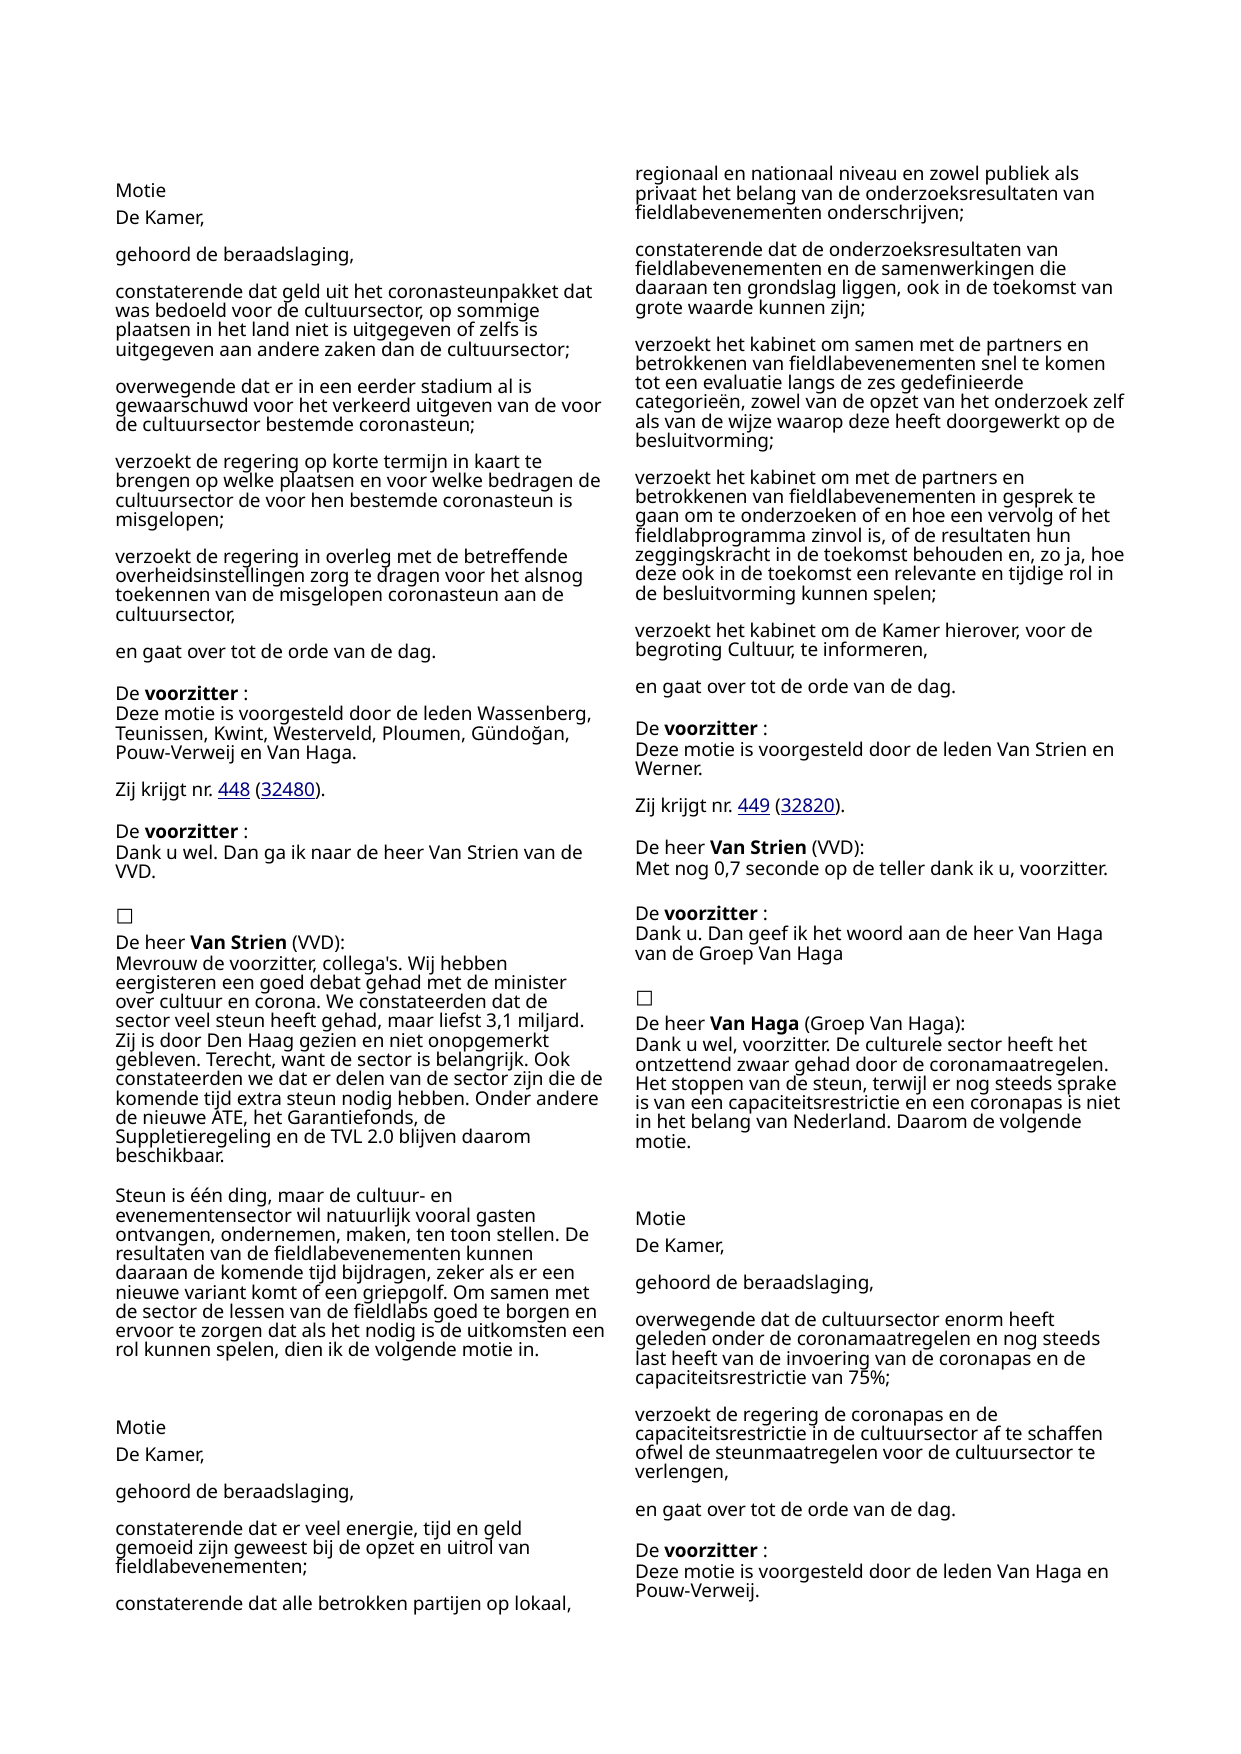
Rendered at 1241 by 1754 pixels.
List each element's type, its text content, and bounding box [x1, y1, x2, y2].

text De heer Van Strien (VVD): [115, 929, 605, 954]
text gehoord de beraadslaging, [115, 1483, 605, 1502]
text Deze motie is voorgesteld door de leden Van Strien en Werner. [635, 741, 1125, 779]
text De Kamer, [115, 209, 605, 228]
text Motie [115, 177, 605, 203]
text Deze motie is voorgesteld door de leden Wassenberg, Teunissen, Kwint, Westerveld, Ploumen, Gündoğan, Pouw-Verweij en Van Haga. [115, 705, 605, 763]
text en gaat over tot de orde van de dag. [635, 1501, 1125, 1520]
text constaterende dat alle betrokken partijen op lokaal, [115, 1595, 605, 1614]
text Zij krijgt nr. 449 (32820). [635, 797, 1125, 816]
text verzoekt de regering op korte termijn in kaart te brengen op welke plaatsen en voor welke bedragen de cultuursector de voor hen bestemde coronasteun is misgelopen; [115, 453, 605, 530]
text Dank u wel. Dan ga ik naar de heer Van Strien van de VVD. [115, 844, 605, 882]
text Deze motie is voorgesteld door de leden Van Haga en Pouw-Verweij. [635, 1563, 1125, 1602]
text Mevrouw de voorzitter, collega's. Wij hebben eergisteren een goed debat gehad met de minister over cultuur en corona. We constateerden dat de sector veel steun heeft gehad, maar liefst 3,1 miljard. Zij is door Den Haag gezien en niet onopgemerkt gebleven. Terecht, want de sector is belangrijk. Ook constateerden we dat er delen van de sector zijn die de komende tijd extra steun nodig hebben. Onder andere de nieuwe ATE, het Garantiefonds, de Suppletieregeling en de TVL 2.0 blijven daarom beschikbaar. [115, 954, 605, 1167]
text De voorzitter : [115, 680, 605, 705]
text ⬜ [115, 903, 605, 929]
text regionaal en nationaal niveau en zowel publiek als privaat het belang van de onderzoeksresultaten van fieldlabevenementen onderschrijven; [635, 165, 1125, 223]
text Motie [115, 1414, 605, 1440]
text De Kamer, [635, 1237, 1125, 1256]
text verzoekt het kabinet om samen met de partners en betrokkenen van fieldlabevenementen snel te komen tot een evaluatie langs de zes gedefinieerde categorieën, zowel van de opzet van het onderzoek zelf als van de wijze waarop deze heeft doorgewerkt op de besluitvorming; [635, 336, 1125, 451]
text De Kamer, [115, 1446, 605, 1465]
text Steun is één ding, maar de cultuur- en evenementensector wil natuurlijk vooral gasten ontvangen, ondernemen, maken, ten toon stellen. De resultaten van de fieldlabevenementen kunnen daaraan de komende tijd bijdragen, zeker als er een nieuwe variant komt of een griepgolf. Om samen met de sector de lessen van de fieldlabs goed te borgen en ervoor te zorgen dat als het nodig is de uitkomsten een rol kunnen spelen, dien ik de volgende motie in. [115, 1187, 605, 1361]
text Dank u wel, voorzitter. De culturele sector heeft het ontzettend zwaar gehad door de coronamaatregelen. Het stoppen van de steun, terwijl er nog steeds sprake is van een capaciteitsrestrictie en een coronapas is niet in het belang van Nederland. Daarom de volgende motie. [635, 1036, 1125, 1152]
text Motie [635, 1205, 1125, 1231]
text Met nog 0,7 seconde op de teller dank ik u, voorzitter. [635, 859, 1125, 879]
text verzoekt het kabinet om de Kamer hierover, voor de begroting Cultuur, te informeren, [635, 622, 1125, 660]
text Zij krijgt nr. 448 (32480). [115, 781, 605, 800]
text De voorzitter : [115, 818, 605, 844]
text gehoord de beraadslaging, [635, 1274, 1125, 1293]
text De heer Van Strien (VVD): [635, 834, 1125, 859]
text en gaat over tot de orde van de dag. [635, 678, 1125, 697]
text constaterende dat geld uit het coronasteunpakket dat was bedoeld voor de cultuursector, op sommige plaatsen in het land niet is uitgegeven of zelfs is uitgegeven aan andere zaken dan de cultuursector; [115, 283, 605, 360]
text De voorzitter : [635, 1537, 1125, 1563]
text overwegende dat er in een eerder stadium al is gewaarschuwd voor het verkeerd uitgeven van de voor de cultuursector bestemde coronasteun; [115, 378, 605, 435]
text constaterende dat de onderzoeksresultaten van fieldlabevenementen en de samenwerkingen die daaraan ten grondslag liggen, ook in de toekomst van grote waarde kunnen zijn; [635, 241, 1125, 318]
text en gaat over tot de orde van de dag. [115, 643, 605, 662]
text overwegende dat de cultuursector enorm heeft geleden onder de coronamaatregelen en nog steeds last heeft van de invoering van de coronapas en de capaciteitsrestrictie van 75%; [635, 1311, 1125, 1388]
text ⬜ [635, 985, 1125, 1011]
text verzoekt de regering in overleg met de betreffende overheidsinstellingen zorg te dragen voor het alsnog toekennen van de misgelopen coronasteun aan de cultuursector, [115, 548, 605, 625]
text verzoekt het kabinet om met de partners en betrokkenen van fieldlabevenementen in gesprek te gaan om te onderzoeken of en hoe een vervolg of het fieldlabprogramma zinvol is, of de resultaten hun zeggingskracht in de toekomst behouden en, zo ja, hoe deze ook in de toekomst een relevante en tijdige rol in de besluitvorming kunnen spelen; [635, 469, 1125, 604]
text De heer Van Haga (Groep Van Haga): [635, 1011, 1125, 1036]
text verzoekt de regering de coronapas en de capaciteitsrestrictie in de cultuursector af te schaffen ofwel de steunmaatregelen voor de cultuursector te verlengen, [635, 1406, 1125, 1483]
text constaterende dat er veel energie, tijd en geld gemoeid zijn geweest bij de opzet en uitrol van fieldlabevenementen; [115, 1520, 605, 1578]
text De voorzitter : [635, 900, 1125, 925]
text De voorzitter : [635, 715, 1125, 741]
text gehoord de beraadslaging, [115, 246, 605, 265]
text Dank u. Dan geef ik het woord aan de heer Van Haga van de Groep Van Haga [635, 925, 1125, 964]
